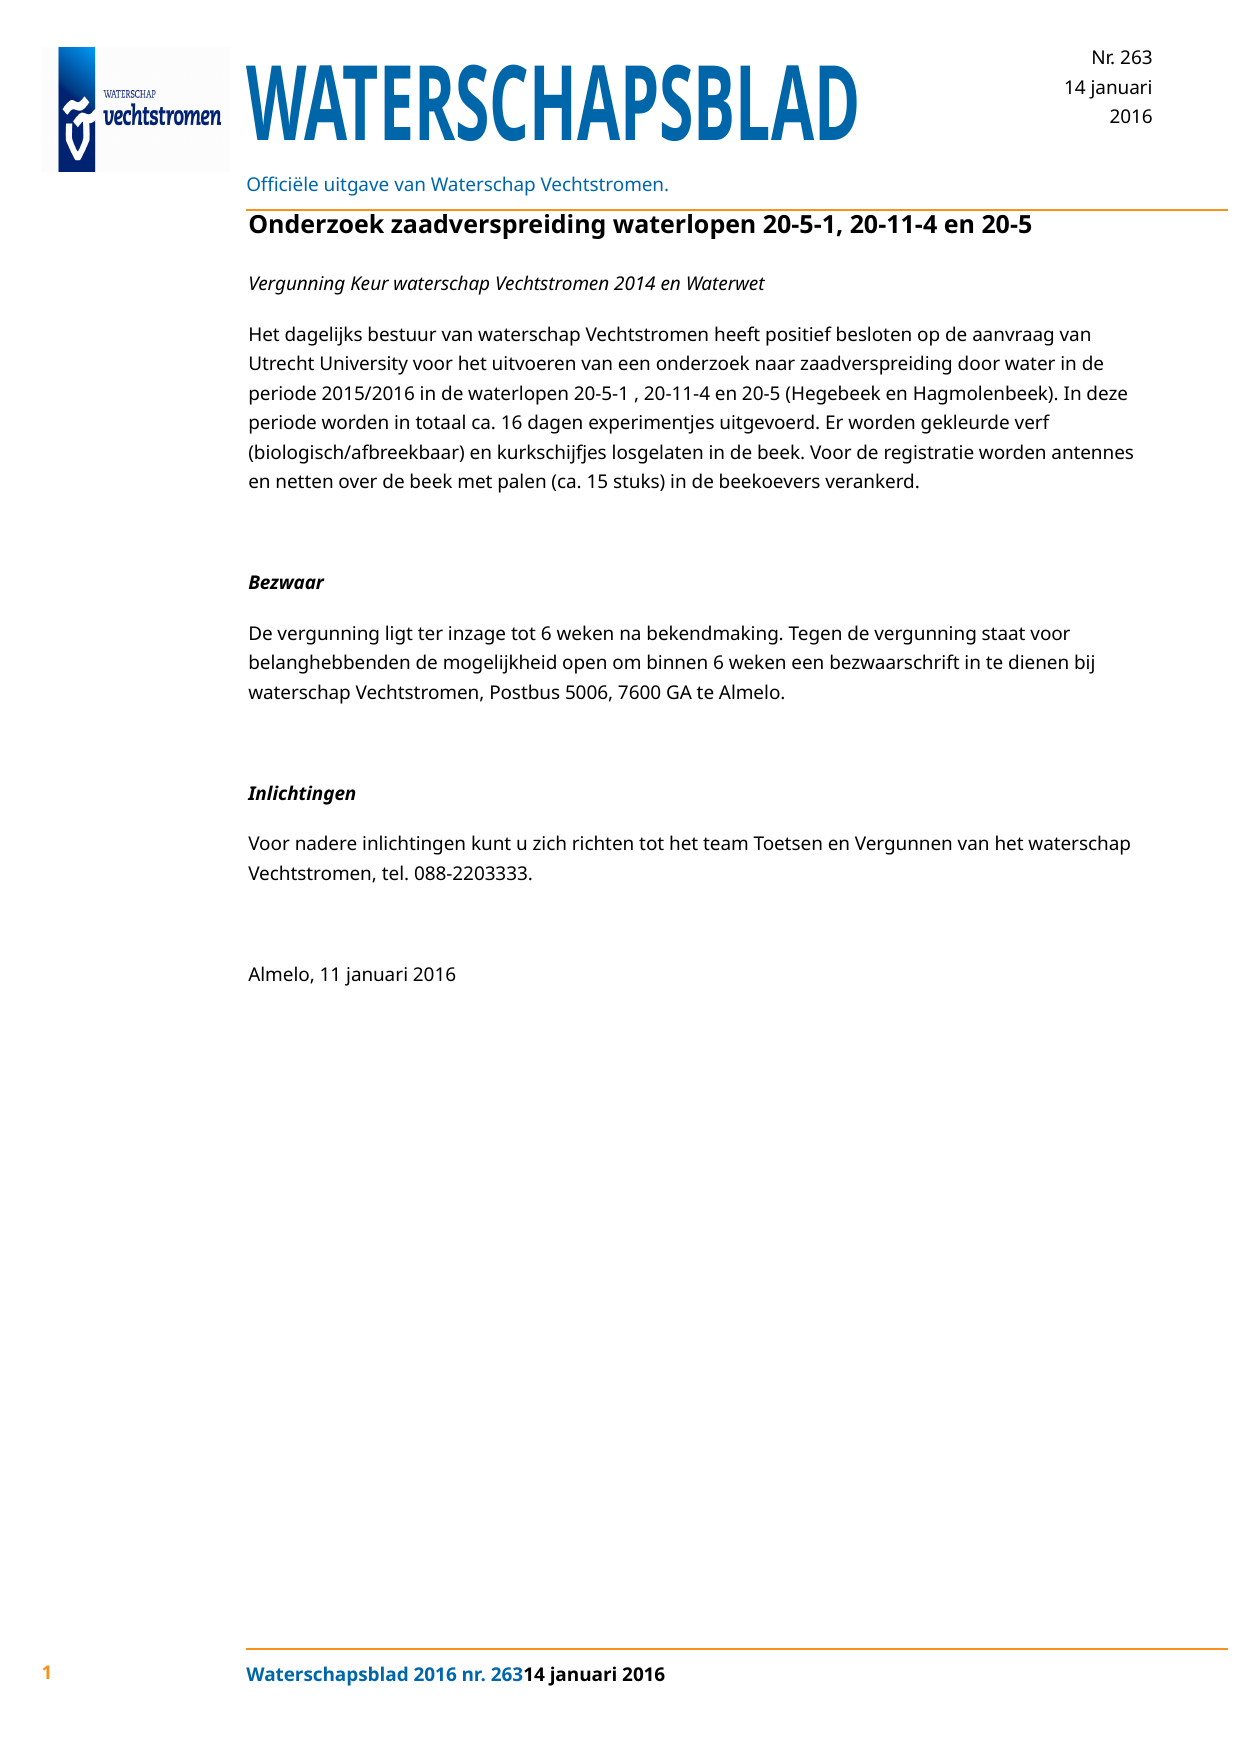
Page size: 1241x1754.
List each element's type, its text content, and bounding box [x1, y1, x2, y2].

text Onderzoek zaadverspreiding waterlopen 20-5-1, 20-11-4 en 20-5 [248, 211, 1152, 241]
text Voor nadere inlichtingen kunt u zich richten tot het team Toetsen en Vergunnen van het waterschap Vechtstromen, tel. 088-2203333. [248, 830, 1152, 886]
text Vergunning Keur waterschap Vechtstromen 2014 en Waterwet [248, 270, 1152, 296]
text Het dagelijks bestuur van waterschap Vechtstromen heeft positief besloten op de aanvraag van Utrecht University voor het uitvoeren van een onderzoek naar zaadverspreiding door water in de periode 2015/2016 in de waterlopen 20-5-1 , 20-11-4 en 20-5 (Hegebeek en Hagmolenbeek). In deze periode worden in totaal ca. 16 dagen experimentjes uitgevoerd. Er worden gekleurde verf (biologisch/afbreekbaar) en kurkschijfjes losgelaten in de beek. Voor de registratie worden antennes en netten over de beek met palen (ca. 15 stuks) in de beekoevers verankerd. [248, 321, 1152, 494]
text Inlichtingen [248, 780, 1152, 806]
text Bezwaar [248, 569, 1152, 595]
text Almelo, 11 januari 2016 [248, 961, 1152, 986]
picture [41, 47, 231, 172]
text De vergunning ligt ter inzage tot 6 weken na bekendmaking. Tegen de vergunning staat voor belanghebbenden de mogelijkheid open om binnen 6 weken een bezwaarschrift in te dienen bij waterschap Vechtstromen, Postbus 5006, 7600 GA te Almelo. [248, 620, 1152, 705]
